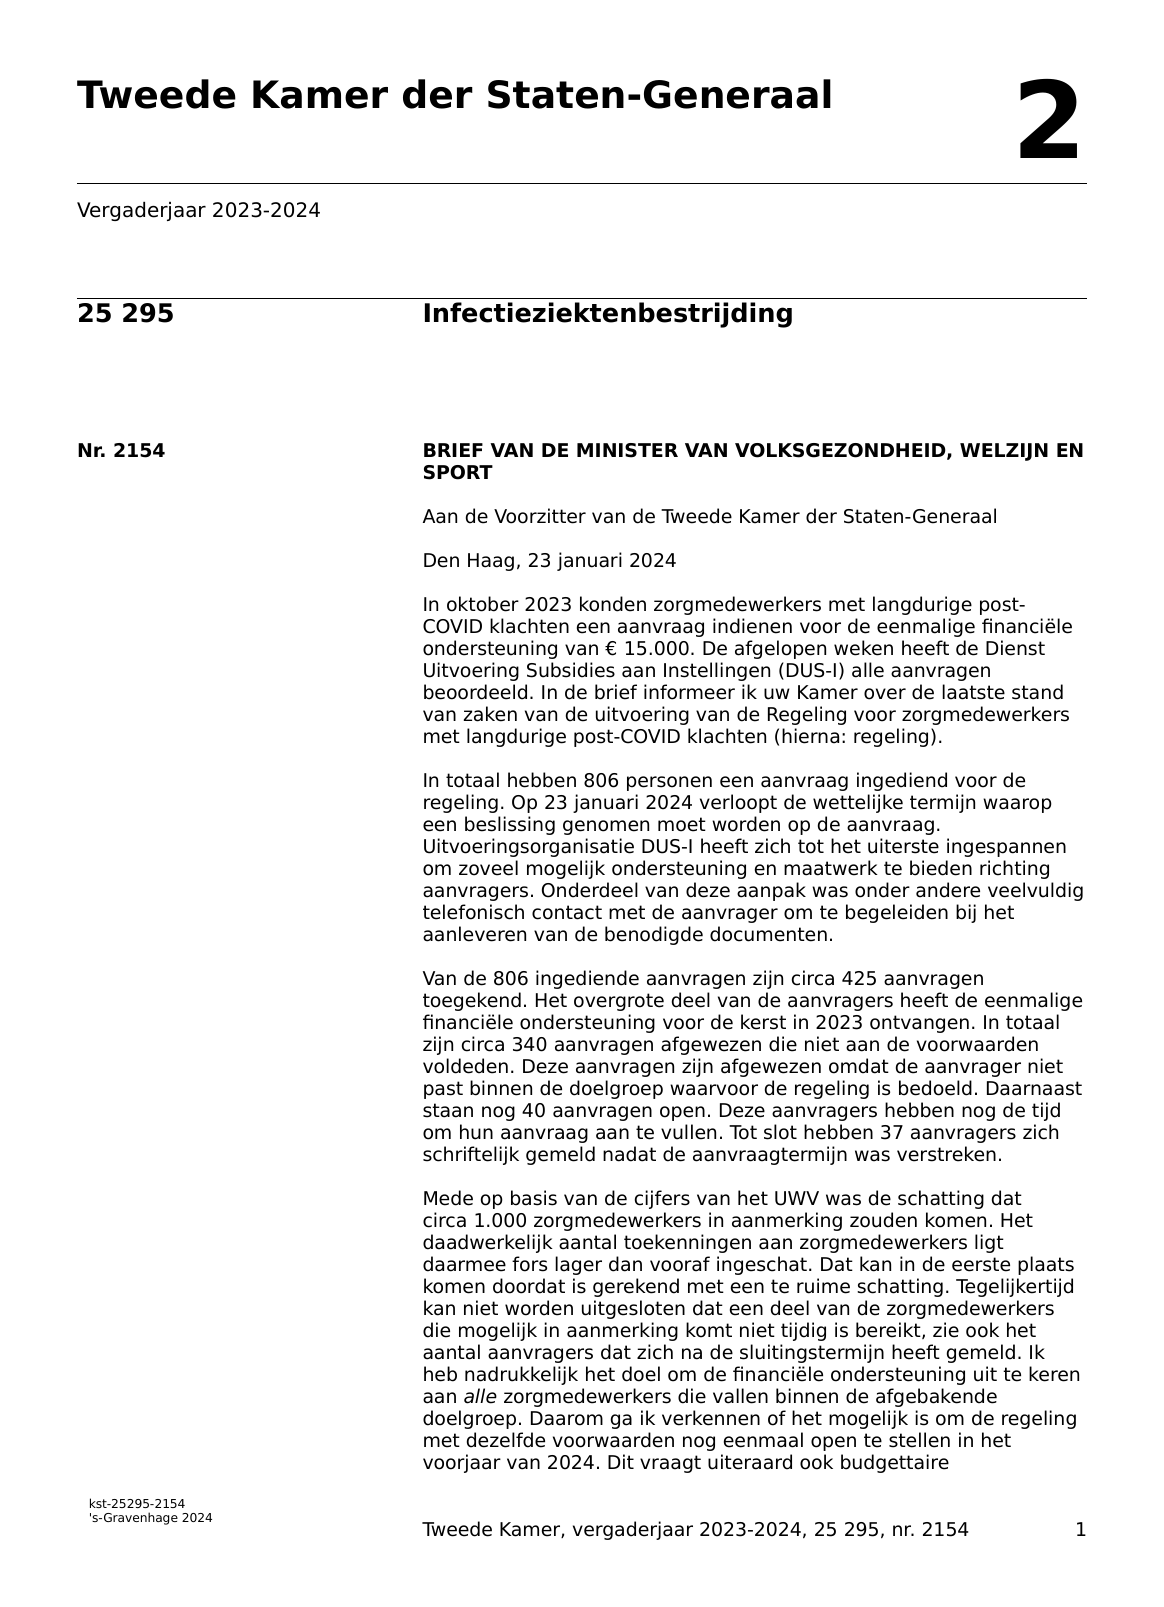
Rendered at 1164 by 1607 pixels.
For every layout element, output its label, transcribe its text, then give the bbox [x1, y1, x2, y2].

text 's-Gravenhage 2024 [88, 1511, 323, 1525]
table_header 2 [886, 59, 1087, 183]
text Aan de Voorzitter van de Tweede Kamer der Staten-Generaal [422, 506, 1087, 528]
table_header Tweede Kamer der Staten-Generaal [77, 59, 886, 183]
text kst-25295-2154 [88, 1497, 323, 1511]
text Den Haag, 23 januari 2024 [422, 550, 1087, 572]
table_cell Vergaderjaar 2023-2024 [77, 184, 1087, 298]
subtitle 25 295 Infectieziektenbestrijding [77, 299, 1087, 329]
text In totaal hebben 806 personen een aanvraag ingediend voor de regeling. Op 23 januari 2024 verloopt de wettelijke termijn waarop een beslissing genomen moet worden op de aanvraag. Uitvoeringsorganisatie DUS-I heeft zich tot het uiterste ingespannen om zoveel mogelijk ondersteuning en maatwerk te bieden richting aanvragers. Onderdeel van deze aanpak was onder andere veelvuldig telefonisch contact met de aanvrager om te begeleiden bij het aanleveren van de benodigde documenten. [422, 770, 1087, 946]
text In oktober 2023 konden zorgmedewerkers met langdurige post-COVID klachten een aanvraag indienen voor de eenmalige financiële ondersteuning van € 15.000. De afgelopen weken heeft de Dienst Uitvoering Subsidies aan Instellingen (DUS-I) alle aanvragen beoordeeld. In de brief informeer ik uw Kamer over de laatste stand van zaken van de uitvoering van de Regeling voor zorgmedewerkers met langdurige post-COVID klachten (hierna: regeling). [422, 594, 1087, 748]
text Van de 806 ingediende aanvragen zijn circa 425 aanvragen toegekend. Het overgrote deel van de aanvragers heeft de eenmalige financiële ondersteuning voor de kerst in 2023 ontvangen. In totaal zijn circa 340 aanvragen afgewezen die niet aan de voorwaarden voldeden. Deze aanvragen zijn afgewezen omdat de aanvrager niet past binnen de doelgroep waarvoor de regeling is bedoeld. Daarnaast staan nog 40 aanvragen open. Deze aanvragers hebben nog de tijd om hun aanvraag aan te vullen. Tot slot hebben 37 aanvragers zich schriftelijk gemeld nadat de aanvraagtermijn was verstreken. [422, 968, 1087, 1166]
subtitle Nr. 2154 BRIEF VAN DE MINISTER VAN VOLKSGEZONDHEID, WELZIJN EN SPORT [77, 440, 1087, 484]
text Mede op basis van de cijfers van het UWV was de schatting dat circa 1.000 zorgmedewerkers in aanmerking zouden komen. Het daadwerkelijk aantal toekenningen aan zorgmedewerkers ligt daarmee fors lager dan vooraf ingeschat. Dat kan in de eerste plaats komen doordat is gerekend met een te ruime schatting. Tegelijkertijd kan niet worden uitgesloten dat een deel van de zorgmedewerkers die mogelijk in aanmerking komt niet tijdig is bereikt, zie ook het aantal aanvragers dat zich na de sluitingstermijn heeft gemeld. Ik heb nadrukkelijk het doel om de financiële ondersteuning uit te keren aan alle zorgmedewerkers die vallen binnen de afgebakende doelgroep. Daarom ga ik verkennen of het mogelijk is om de regeling met dezelfde voorwaarden nog eenmaal open te stellen in het voorjaar van 2024. Dit vraagt uiteraard ook budgettaire [422, 1188, 1087, 1474]
